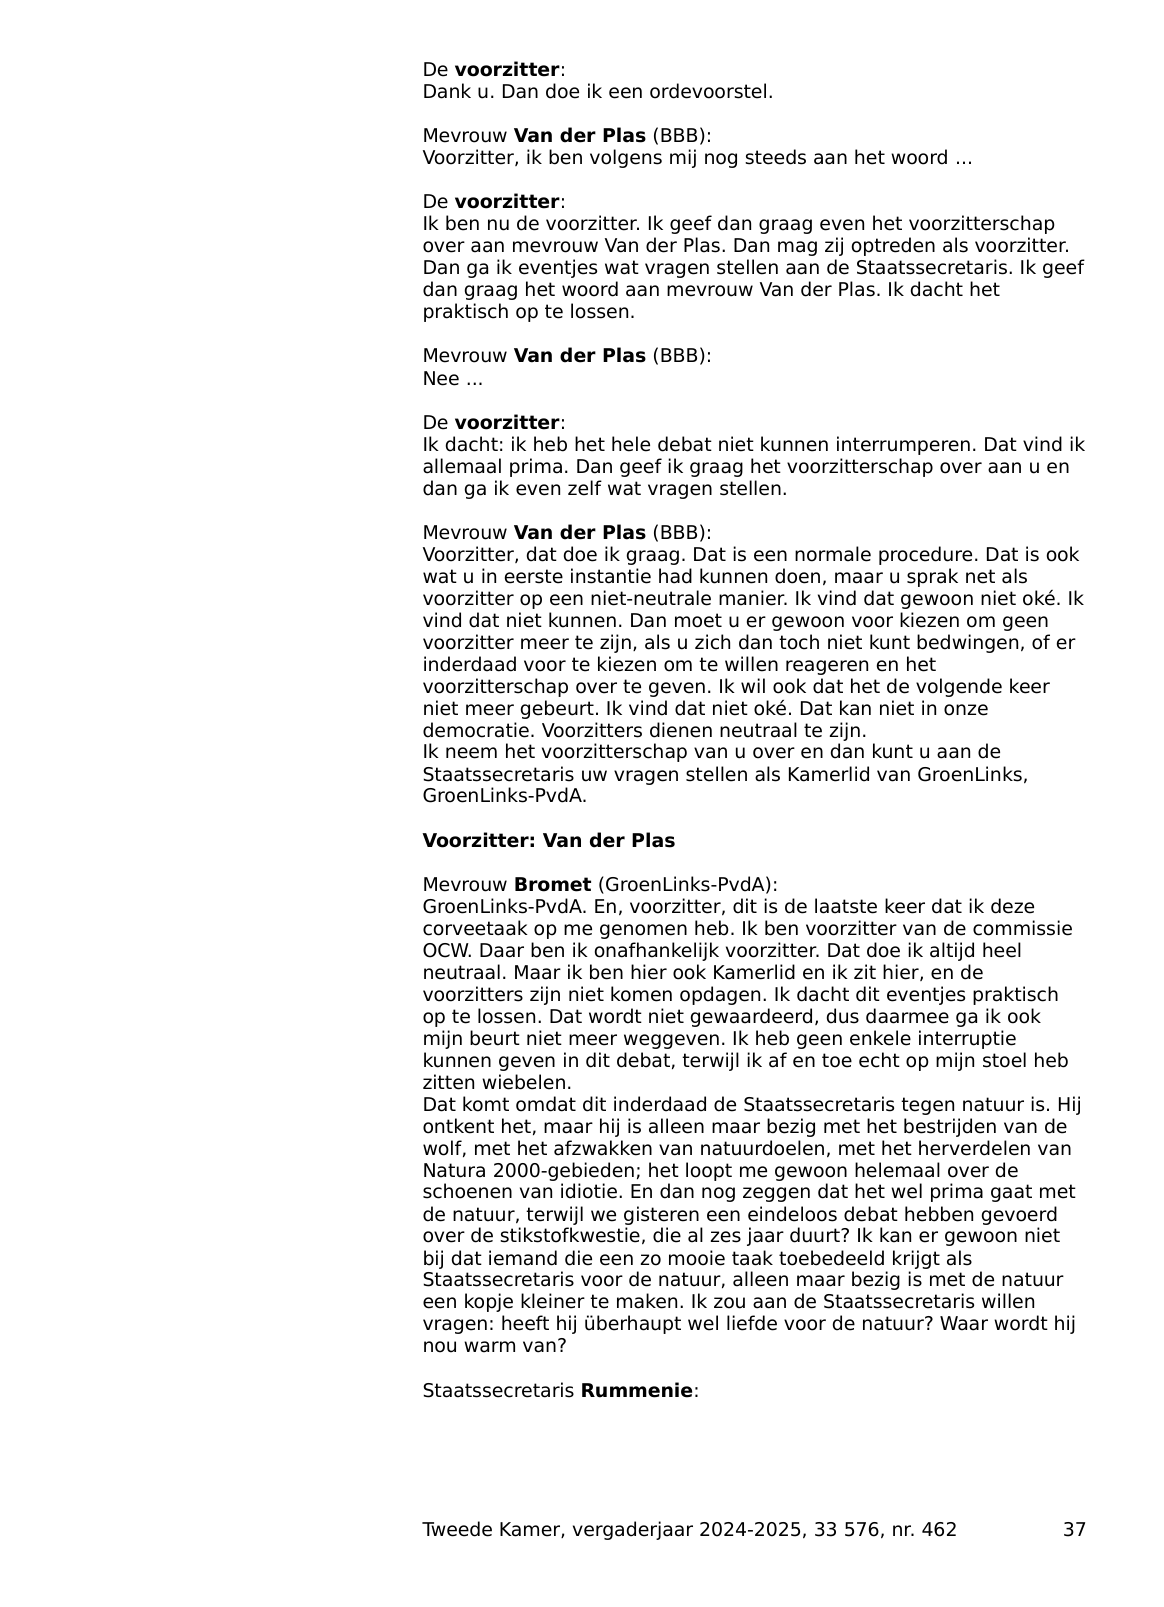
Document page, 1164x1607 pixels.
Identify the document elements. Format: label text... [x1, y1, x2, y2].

text Mevrouw Van der Plas (BBB): [422, 345, 1087, 367]
text Voorzitter, dat doe ik graag. Dat is een normale procedure. Dat is ook wat u in eerste instantie had kunnen doen, maar u sprak net als voorzitter op een niet-neutrale manier. Ik vind dat gewoon niet oké. Ik vind dat niet kunnen. Dan moet u er gewoon voor kiezen om geen voorzitter meer te zijn, als u zich dan toch niet kunt bedwingen, of er inderdaad voor te kiezen om te willen reageren en het voorzitterschap over te geven. Ik wil ook dat het de volgende keer niet meer gebeurt. Ik vind dat niet oké. Dat kan niet in onze democratie. Voorzitters dienen neutraal te zijn. [422, 544, 1087, 741]
text De voorzitter: [422, 59, 1087, 81]
text Nee ... [422, 367, 1087, 389]
text Ik ben nu de voorzitter. Ik geef dan graag even het voorzitterschap over aan mevrouw Van der Plas. Dan mag zij optreden als voorzitter. Dan ga ik eventjes wat vragen stellen aan de Staatssecretaris. Ik geef dan graag het woord aan mevrouw Van der Plas. Ik dacht het praktisch op te lossen. [422, 213, 1087, 323]
subtitle Voorzitter: Van der Plas [422, 829, 1087, 852]
text Mevrouw Van der Plas (BBB): [422, 125, 1087, 147]
text De voorzitter: [422, 191, 1087, 213]
text Ik dacht: ik heb het hele debat niet kunnen interrumperen. Dat vind ik allemaal prima. Dan geef ik graag het voorzitterschap over aan u en dan ga ik even zelf wat vragen stellen. [422, 433, 1087, 499]
text Mevrouw Van der Plas (BBB): [422, 522, 1087, 544]
text De voorzitter: [422, 412, 1087, 433]
text Dank u. Dan doe ik een ordevoorstel. [422, 81, 1087, 103]
text Staatssecretaris Rummenie: [422, 1379, 1087, 1401]
text Voorzitter, ik ben volgens mij nog steeds aan het woord ... [422, 147, 1087, 169]
text GroenLinks-PvdA. En, voorzitter, dit is de laatste keer dat ik deze corveetaak op me genomen heb. Ik ben voorzitter van de commissie OCW. Daar ben ik onafhankelijk voorzitter. Dat doe ik altijd heel neutraal. Maar ik ben hier ook Kamerlid en ik zit hier, en de voorzitters zijn niet komen opdagen. Ik dacht dit eventjes praktisch op te lossen. Dat wordt niet gewaardeerd, dus daarmee ga ik ook mijn beurt niet meer weggeven. Ik heb geen enkele interruptie kunnen geven in dit debat, terwijl ik af en toe echt op mijn stoel heb zitten wiebelen. [422, 896, 1087, 1093]
text Mevrouw Bromet (GroenLinks-PvdA): [422, 874, 1087, 896]
text Ik neem het voorzitterschap van u over en dan kunt u aan de Staatssecretaris uw vragen stellen als Kamerlid van GroenLinks, GroenLinks-PvdA. [422, 741, 1087, 807]
text Dat komt omdat dit inderdaad de Staatssecretaris tegen natuur is. Hij ontkent het, maar hij is alleen maar bezig met het bestrijden van de wolf, met het afzwakken van natuurdoelen, met het herverdelen van Natura 2000-gebieden; het loopt me gewoon helemaal over de schoenen van idiotie. En dan nog zeggen dat het wel prima gaat met de natuur, terwijl we gisteren een eindeloos debat hebben gevoerd over de stikstofkwestie, die al zes jaar duurt? Ik kan er gewoon niet bij dat iemand die een zo mooie taak toebedeeld krijgt als Staatssecretaris voor de natuur, alleen maar bezig is met de natuur een kopje kleiner te maken. Ik zou aan de Staatssecretaris willen vragen: heeft hij überhaupt wel liefde voor de natuur? Waar wordt hij nou warm van? [422, 1093, 1087, 1357]
